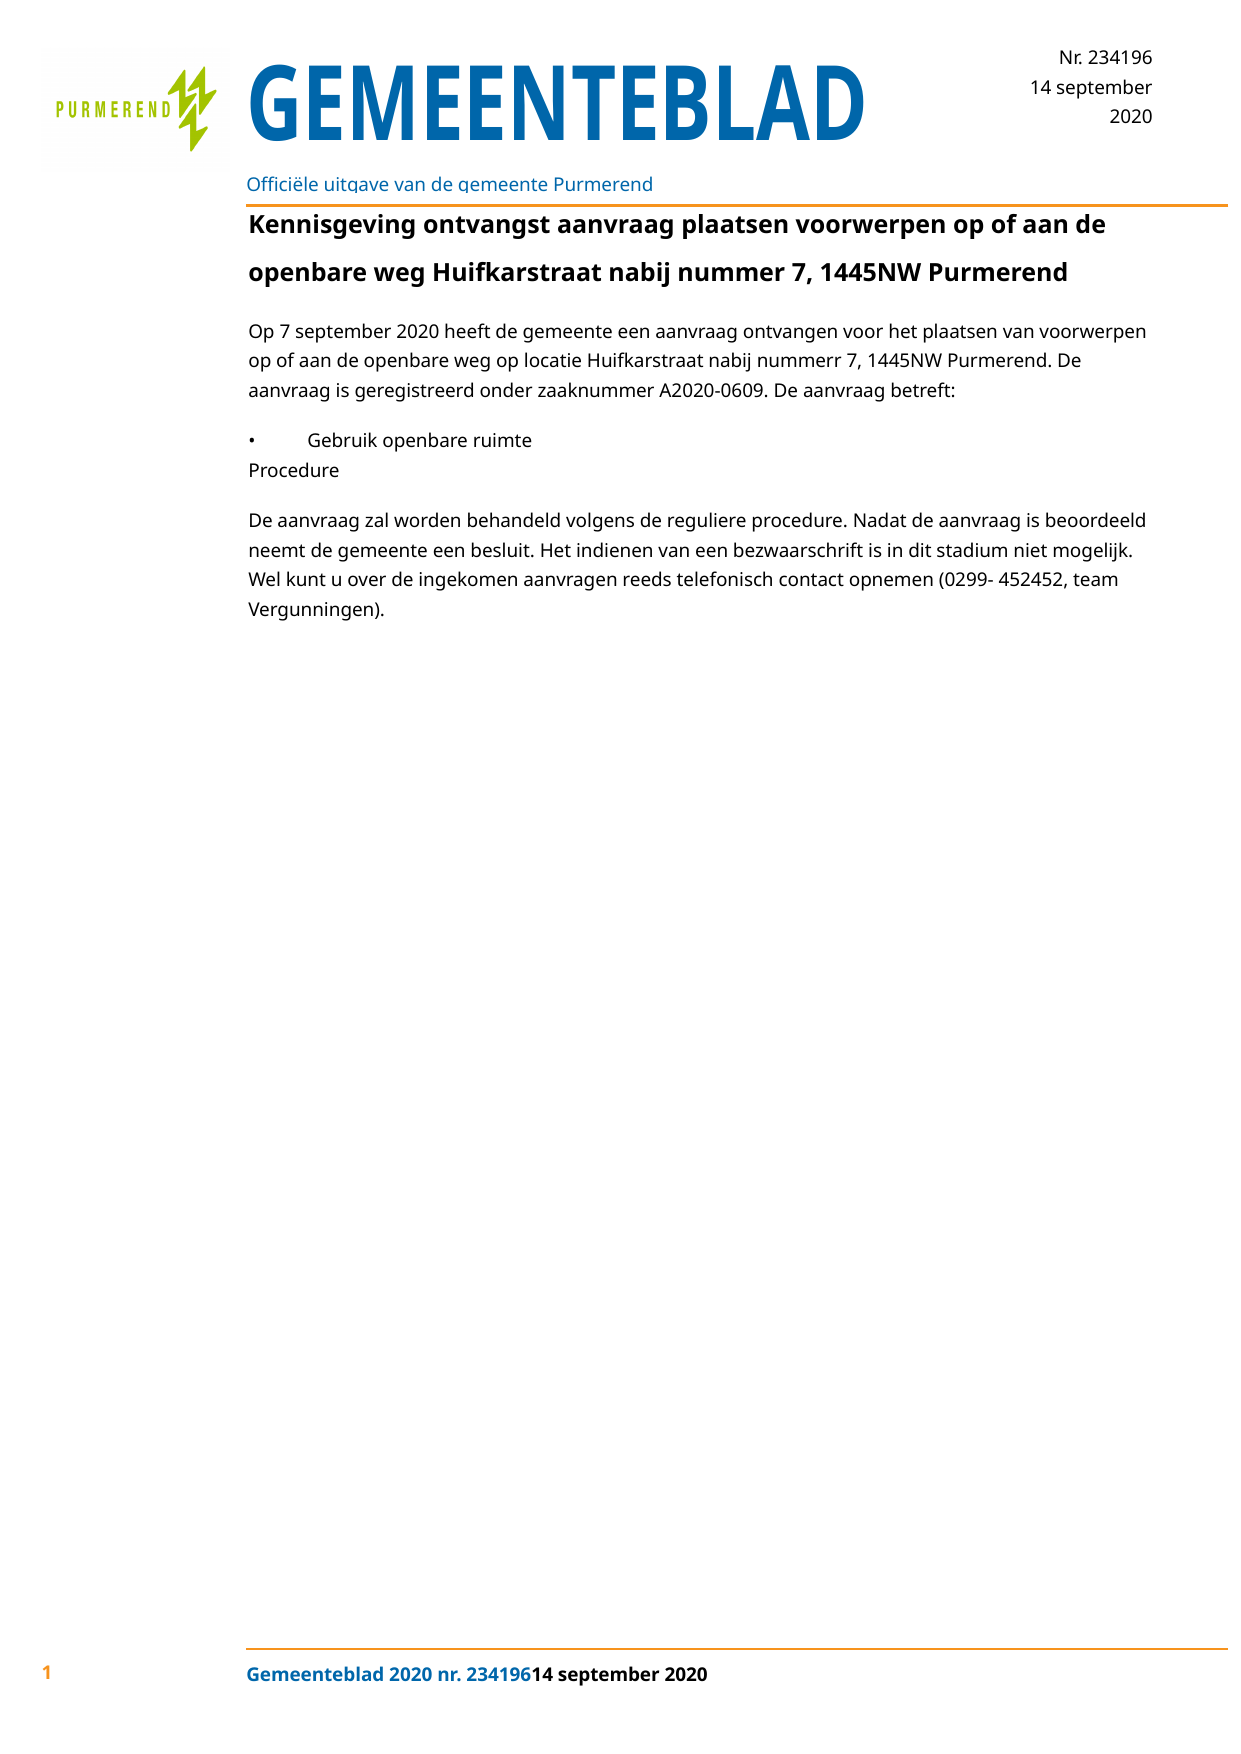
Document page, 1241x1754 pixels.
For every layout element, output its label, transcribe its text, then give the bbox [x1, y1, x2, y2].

picture [41, 47, 231, 172]
text Op 7 september 2020 heeft de gemeente een aanvraag ontvangen voor het plaatsen van voorwerpen op of aan de openbare weg op locatie Huifkarstraat nabij nummerr 7, 1445NW Purmerend. De aanvraag is geregistreerd onder zaaknummer A2020-0609. De aanvraag betreft: [248, 318, 1152, 403]
text Procedure [248, 457, 1152, 483]
text De aanvraag zal worden behandeld volgens de reguliere procedure. Nadat de aanvraag is beoordeeld neemt de gemeente een besluit. Het indienen van een bezwaarschrift is in dit stadium niet mogelijk. Wel kunt u over de ingekomen aanvragen reeds telefonisch contact opnemen (0299- 452452, team Vergunningen). [248, 507, 1152, 622]
text Kennisgeving ontvangst aanvraag plaatsen voorwerpen op of aan de openbare weg Huifkarstraat nabij nummer 7, 1445NW Purmerend [248, 207, 1152, 288]
list Gebruik openbare ruimte [248, 427, 1152, 453]
